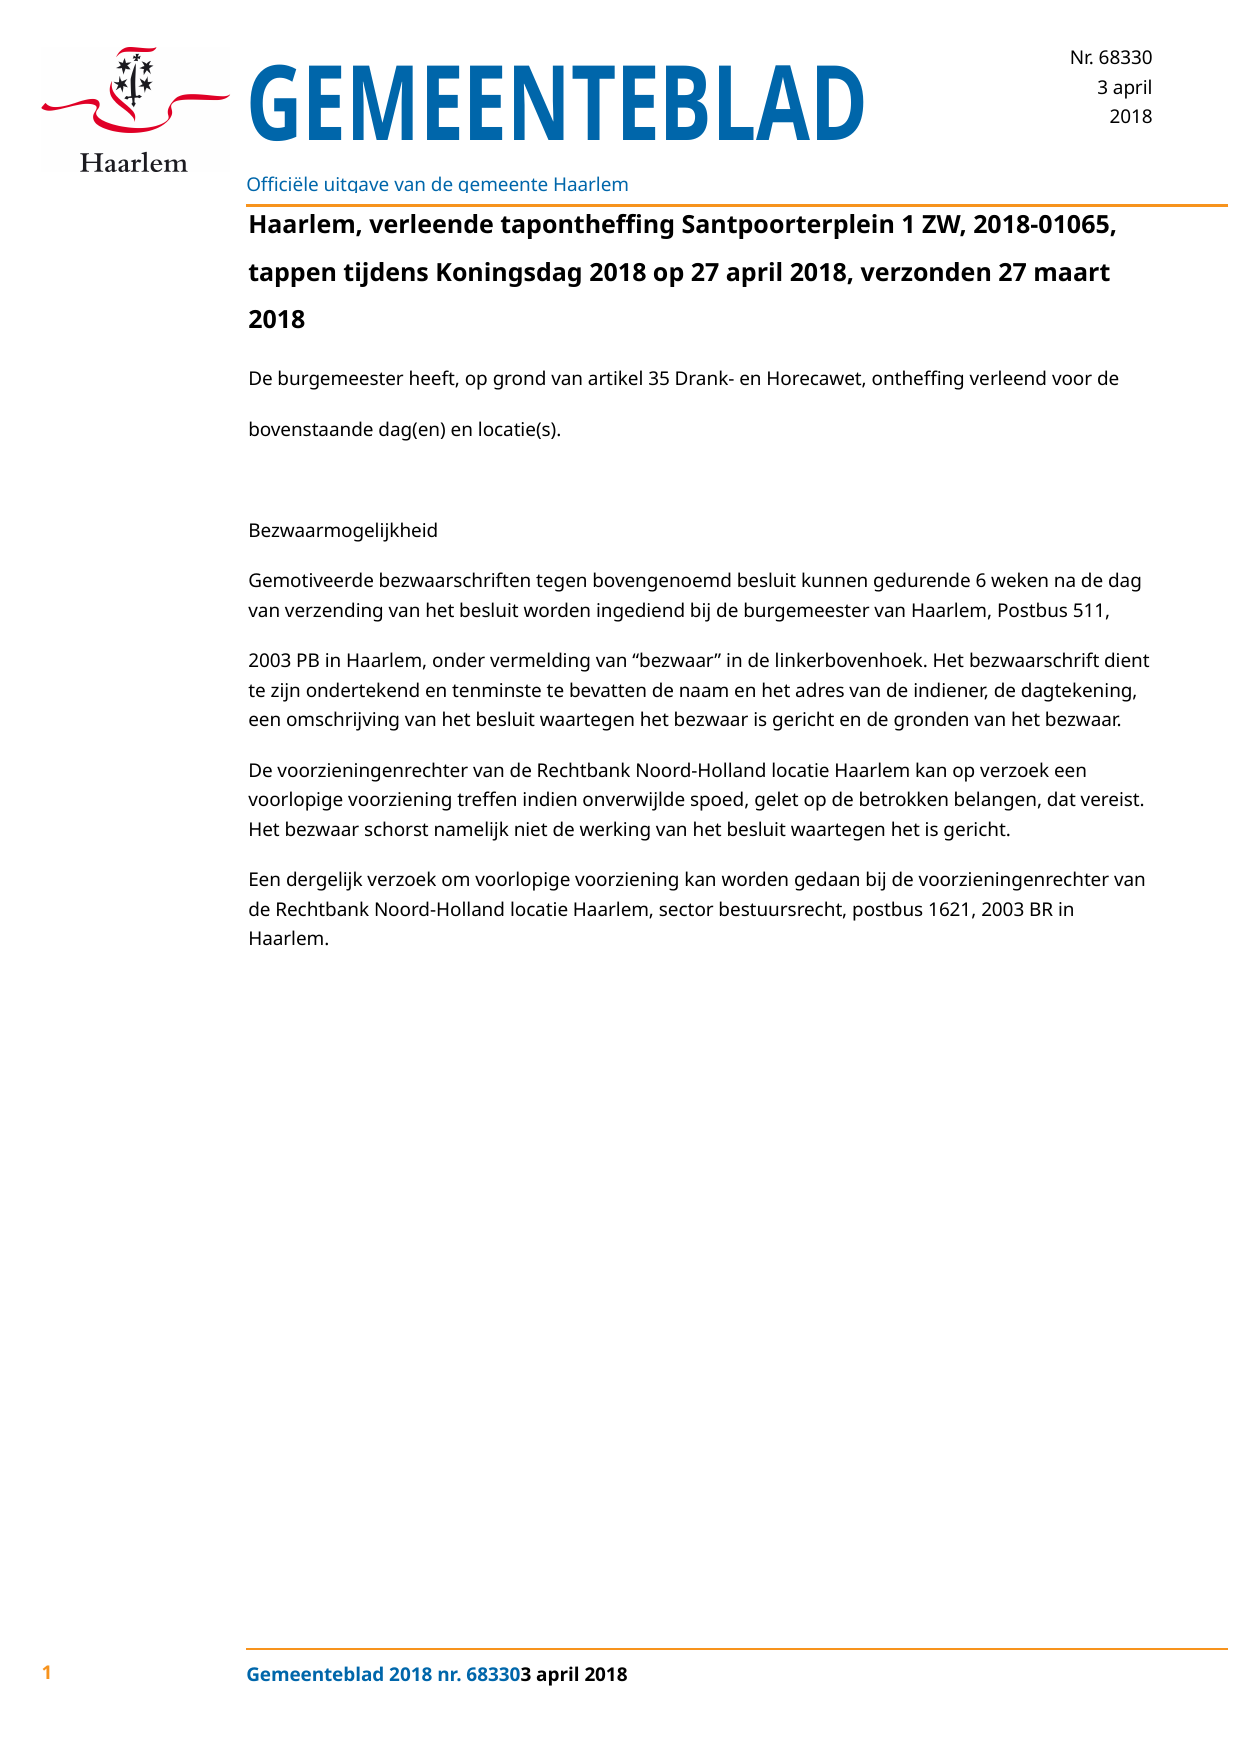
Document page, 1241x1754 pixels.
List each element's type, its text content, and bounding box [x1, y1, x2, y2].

picture [41, 47, 231, 172]
text 2003 PB in Haarlem, onder vermelding van “bezwaar” in de linkerbovenhoek. Het bezwaarschrift dient te zijn ondertekend en tenminste te bevatten de naam en het adres van de indiener, de dagtekening, een omschrijving van het besluit waartegen het bezwaar is gericht en de gronden van het bezwaar. [248, 647, 1152, 732]
text bovenstaande dag(en) en locatie(s). [248, 416, 1152, 442]
text Een dergelijk verzoek om voorlopige voorziening kan worden gedaan bij de voorzieningenrechter van de Rechtbank Noord-Holland locatie Haarlem, sector bestuursrecht, postbus 1621, 2003 BR in Haarlem. [248, 866, 1152, 951]
text De voorzieningenrechter van de Rechtbank Noord-Holland locatie Haarlem kan op verzoek een voorlopige voorziening treffen indien onverwijlde spoed, gelet op de betrokken belangen, dat vereist. Het bezwaar schorst namelijk niet de werking van het besluit waartegen het is gericht. [248, 757, 1152, 842]
text De burgemeester heeft, op grond van artikel 35 Drank- en Horecawet, ontheffing verleend voor de [248, 366, 1152, 391]
text Haarlem, verleende tapontheffing Santpoorterplein 1 ZW, 2018-01065, tappen tijdens Koningsdag 2018 op 27 april 2018, verzonden 27 maart 2018 [248, 207, 1152, 336]
text Bezwaarmogelijkheid [248, 517, 1152, 542]
text Gemotiveerde bezwaarschriften tegen bovengenoemd besluit kunnen gedurende 6 weken na de dag van verzending van het besluit worden ingediend bij de burgemeester van Haarlem, Postbus 511, [248, 567, 1152, 622]
